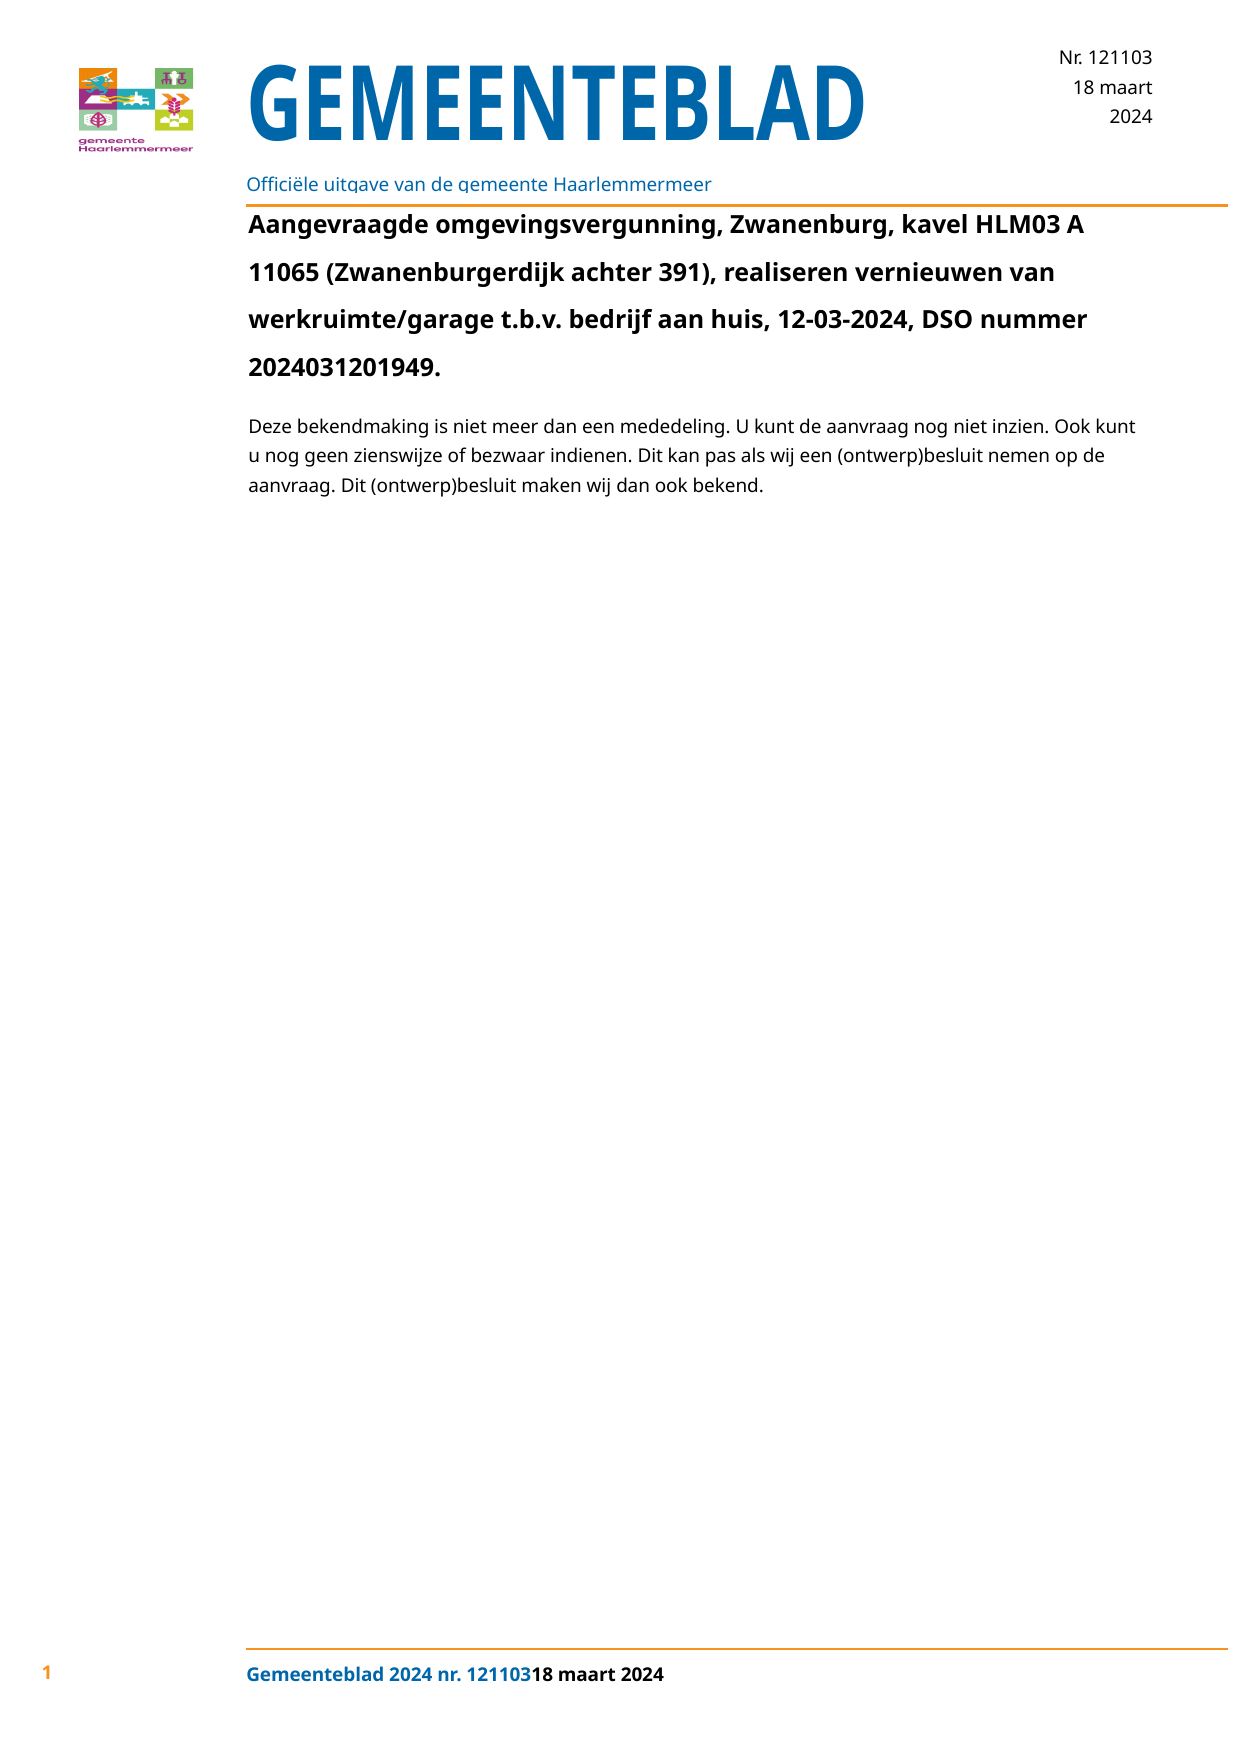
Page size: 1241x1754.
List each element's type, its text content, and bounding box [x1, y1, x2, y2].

text Aangevraagde omgevingsvergunning, Zwanenburg, kavel HLM03 A 11065 (Zwanenburgerdijk achter 391), realiseren vernieuwen van werkruimte/garage t.b.v. bedrijf aan huis, 12-03-2024, DSO nummer 2024031201949. [248, 207, 1152, 384]
text Deze bekendmaking is niet meer dan een mededeling. U kunt de aanvraag nog niet inzien. Ook kunt u nog geen zienswijze of bezwaar indienen. Dit kan pas als wij een (ontwerp)besluit nemen op de aanvraag. Dit (ontwerp)besluit maken wij dan ook bekend. [248, 413, 1152, 498]
picture [41, 47, 231, 172]
